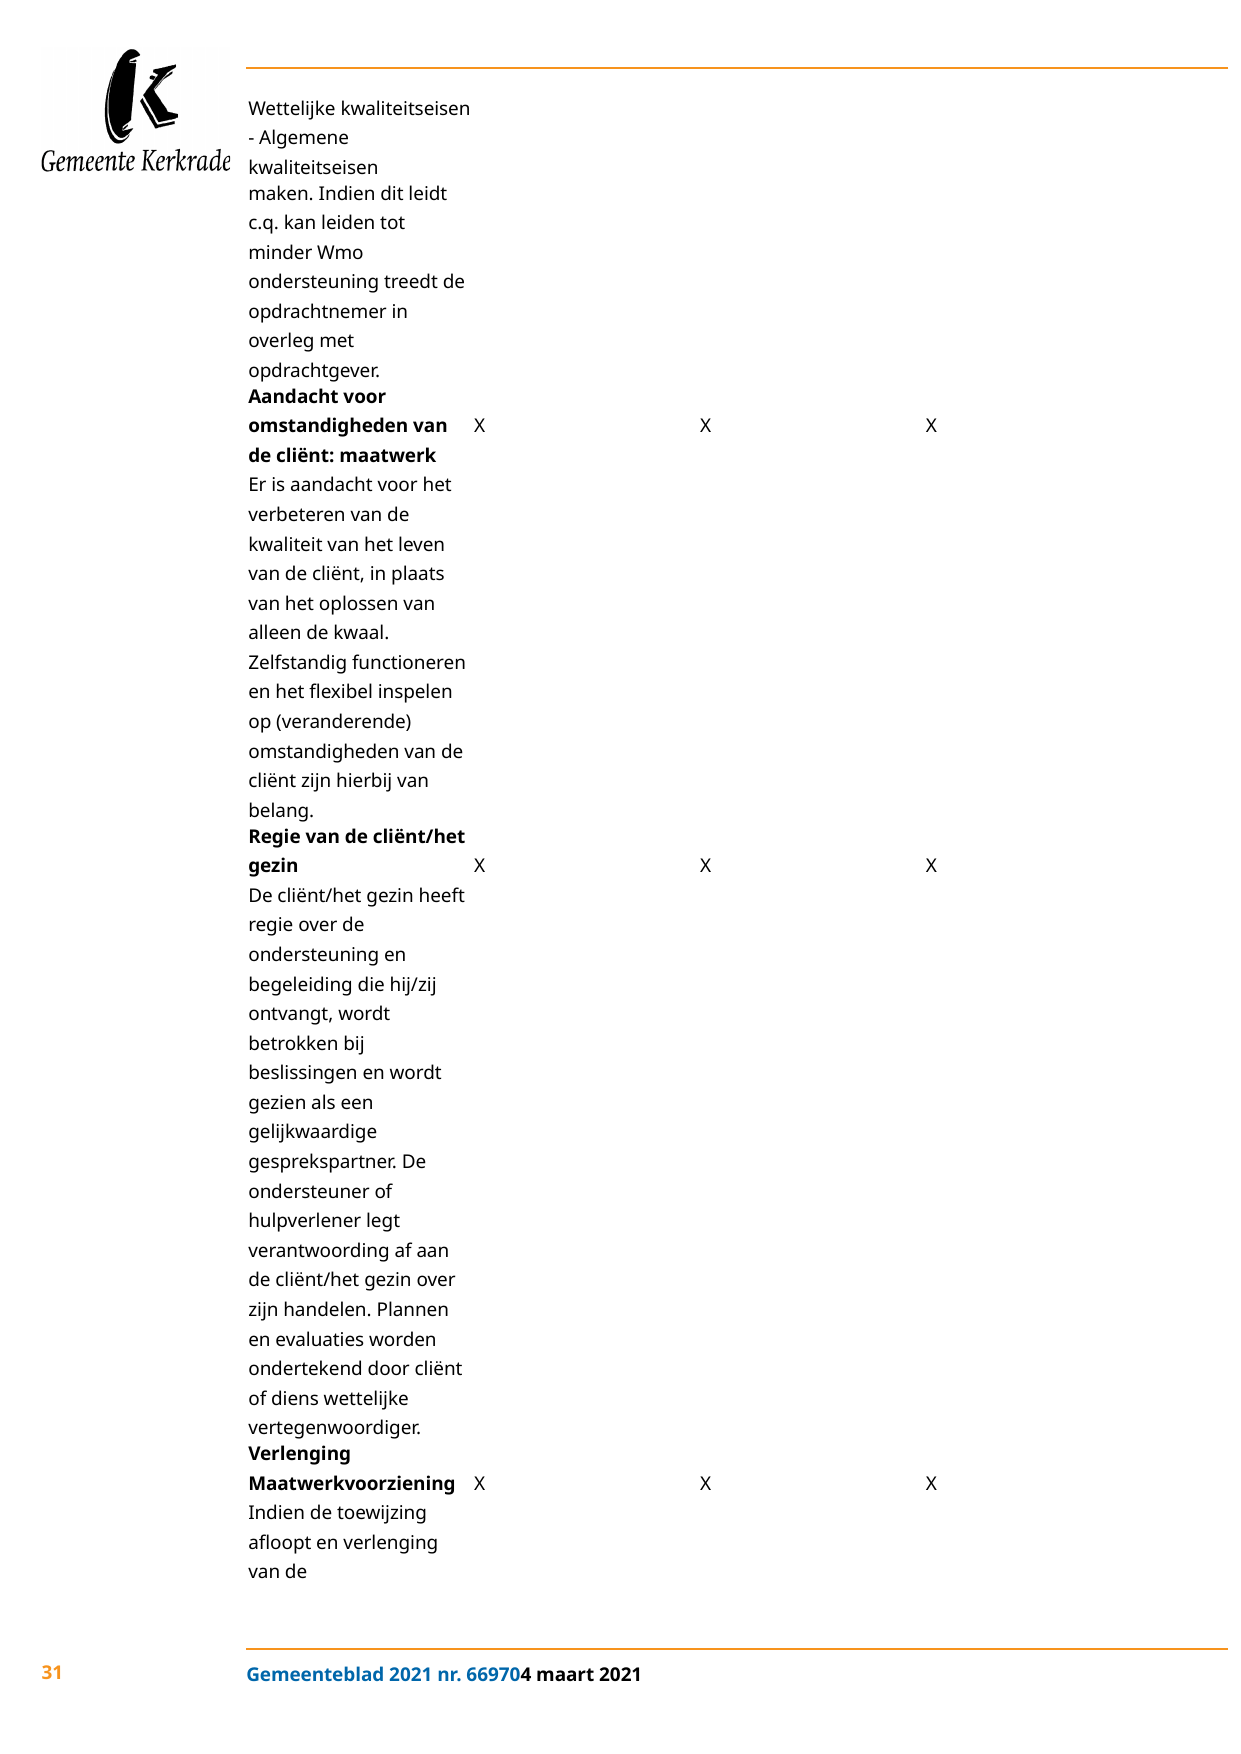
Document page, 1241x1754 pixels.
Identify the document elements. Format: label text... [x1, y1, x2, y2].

table_cell X [926, 383, 1152, 823]
table_cell X [474, 383, 700, 823]
table_cell maken. Indien dit leidt c.q. kan leiden tot minder Wmo ondersteuning treedt de opdrachtnemer in overleg met opdrachtgever. [248, 180, 474, 383]
table_cell X [700, 383, 926, 823]
table_cell X [926, 823, 1152, 1440]
table_cell [926, 180, 1152, 383]
table_header [474, 95, 700, 180]
table_cell X [700, 823, 926, 1440]
picture [41, 47, 231, 172]
table_cell X [926, 1440, 1152, 1584]
table_cell Aandacht voor omstandigheden van de cliënt: maatwerk Er is aandacht voor het verbeteren van de kwaliteit van het leven van de cliënt, in plaats van het oplossen van alleen de kwaal. Zelfstandig functioneren en het flexibel inspelen op (veranderende) omstandigheden van de cliënt zijn hierbij van belang. [248, 383, 474, 823]
table_cell [700, 180, 926, 383]
table_header Wettelijke kwaliteitseisen - Algemene kwaliteitseisen [248, 95, 474, 180]
table_cell X [700, 1440, 926, 1584]
table_header [700, 95, 926, 180]
table_header [926, 95, 1152, 180]
table_cell Verlenging Maatwerkvoorziening Indien de toewijzing afloopt en verlenging van de [248, 1440, 474, 1584]
table_cell X [474, 823, 700, 1440]
table_cell X [474, 1440, 700, 1584]
table_cell Regie van de cliënt/het gezin De cliënt/het gezin heeft regie over de ondersteuning en begeleiding die hij/zij ontvangt, wordt betrokken bij beslissingen en wordt gezien als een gelijkwaardige gesprekspartner. De ondersteuner of hulpverlener legt verantwoording af aan de cliënt/het gezin over zijn handelen. Plannen en evaluaties worden ondertekend door cliënt of diens wettelijke vertegenwoordiger. [248, 823, 474, 1440]
table_cell [474, 180, 700, 383]
